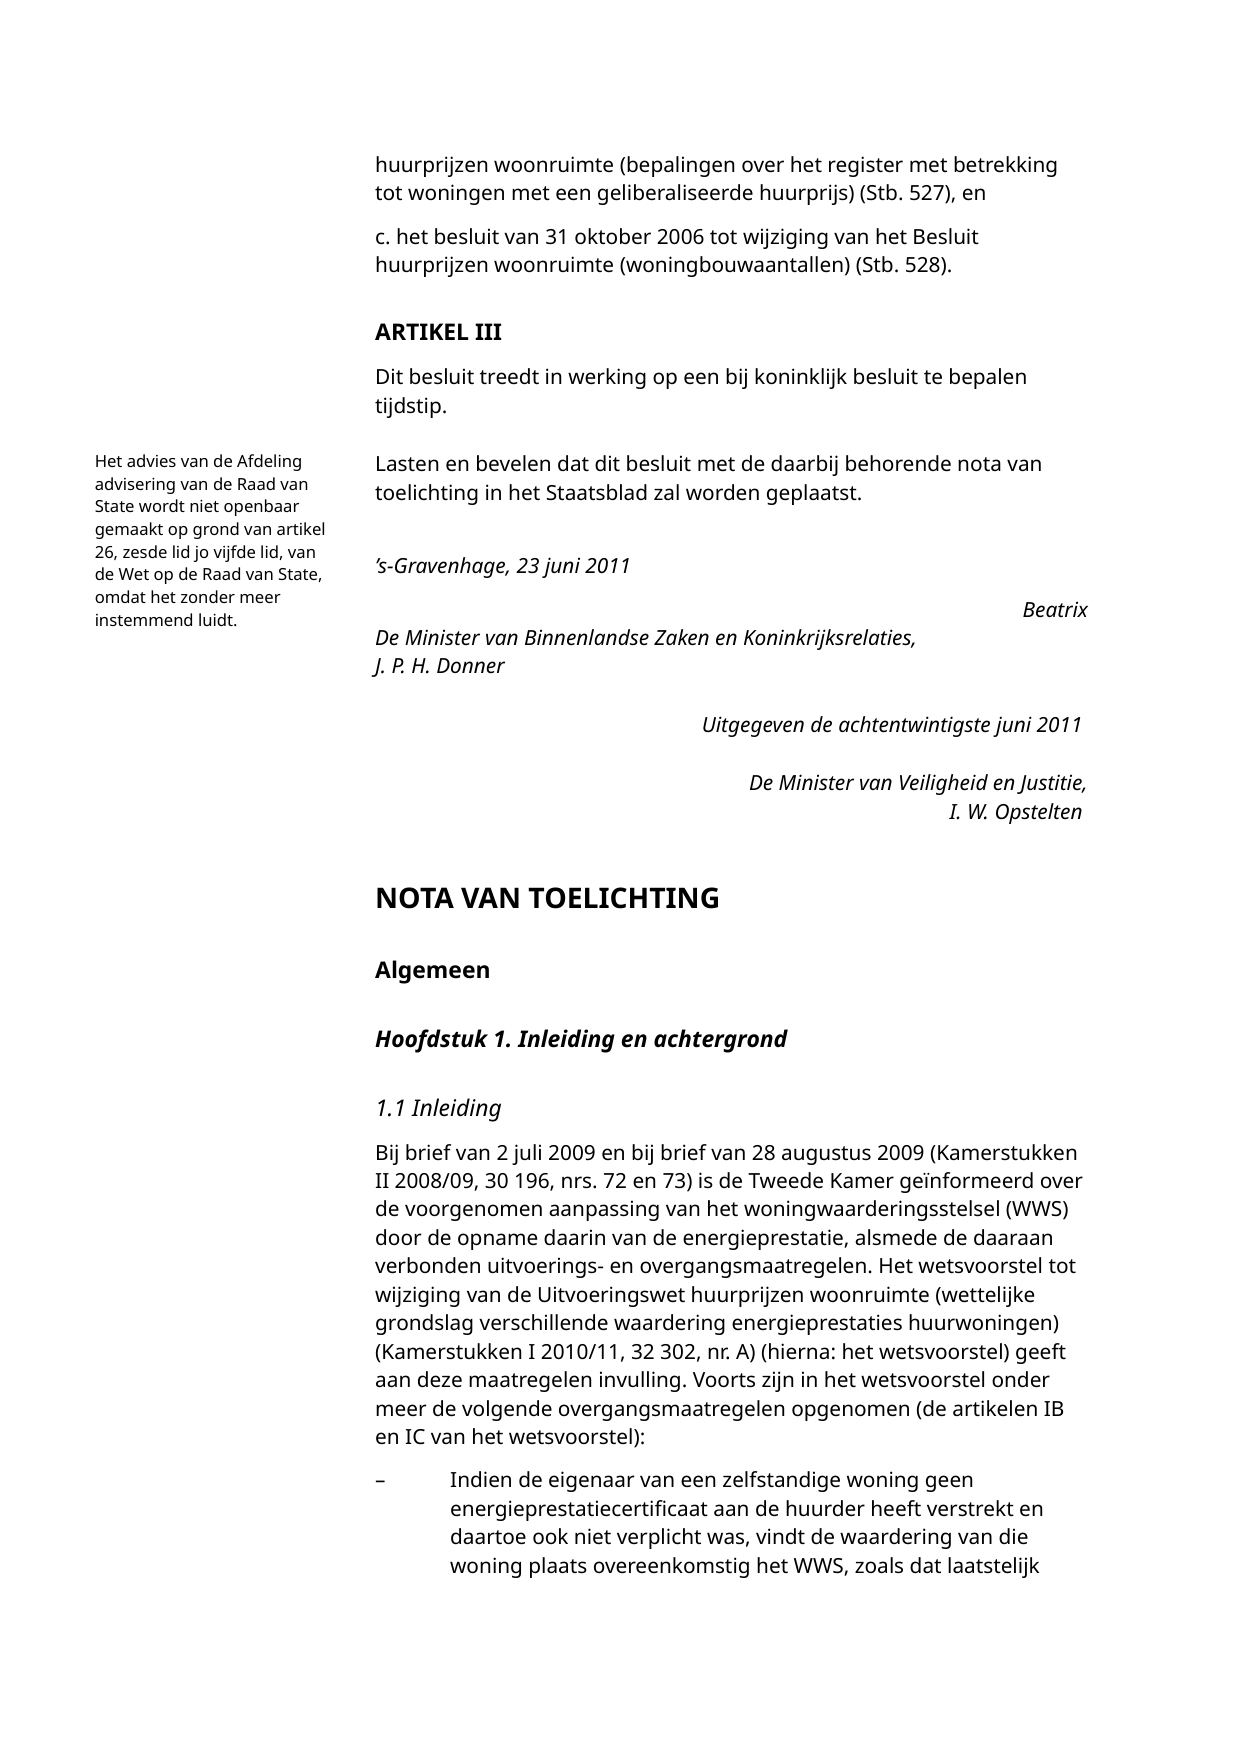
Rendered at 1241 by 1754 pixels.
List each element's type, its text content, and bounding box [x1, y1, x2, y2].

text Het advies van de Afdeling advisering van de Raad van State wordt niet openbaar gemaakt op grond van artikel 26, zesde lid jo vijfde lid, van de Wet op de Raad van State, omdat het zonder meer instemmend luidt. [94, 449, 328, 631]
subtitle ARTIKEL III [375, 316, 1090, 347]
text c. het besluit van 31 oktober 2006 tot wijziging van het Besluit huurprijzen woonruimte (woningbouwaantallen) (Stb. 528). [375, 222, 1090, 279]
text Beatrix [375, 595, 1090, 623]
text De Minister van Binnenlandse Zaken en Koninkrijksrelaties, [375, 623, 1090, 652]
subtitle Hoofdstuk 1. Inleiding en achtergrond [375, 1023, 1090, 1054]
subtitle NOTA VAN TOELICHTING [375, 878, 1090, 916]
list Indien de eigenaar van een zelfstandige woning geen energieprestatiecertificaat aan de huurder heeft verstrekt en daartoe ook niet verplicht was, vindt de waardering van die woning plaats overeenkomstig het WWS, zoals dat laatstelijk [375, 1466, 1090, 1579]
subtitle Algemeen [375, 954, 1090, 985]
text huurprijzen woonruimte (bepalingen over het register met betrekking tot woningen met een geliberaliseerde huurprijs) (Stb. 527), en [375, 150, 1090, 207]
text Uitgegeven de achtentwintigste juni 2011 [375, 710, 1090, 738]
text ’s-Gravenhage, 23 juni 2011 [375, 551, 1090, 580]
text Lasten en bevelen dat dit besluit met de daarbij behorende nota van toelichting in het Staatsblad zal worden geplaatst. [375, 449, 1090, 506]
text De Minister van Veiligheid en Justitie, [375, 768, 1090, 797]
text I. W. Opstelten [375, 797, 1090, 825]
subtitle 1.1 Inleiding [375, 1091, 1090, 1123]
text Bij brief van 2 juli 2009 en bij brief van 28 augustus 2009 (Kamerstukken II 2008/09, 30 196, nrs. 72 en 73) is de Tweede Kamer geïnformeerd over de voorgenomen aanpassing van het woningwaarderingsstelsel (WWS) door de opname daarin van de energieprestatie, alsmede de daaraan verbonden uitvoerings- en overgangsmaatregelen. Het wetsvoorstel tot wijziging van de Uitvoeringswet huurprijzen woonruimte (wettelijke grondslag verschillende waardering energieprestaties huurwoningen) (Kamerstukken I 2010/11, 32 302, nr. A) (hierna: het wetsvoorstel) geeft aan deze maatregelen invulling. Voorts zijn in het wetsvoorstel onder meer de volgende overgangsmaatregelen opgenomen (de artikelen IB en IC van het wetsvoorstel): [375, 1138, 1090, 1451]
text J. P. H. Donner [375, 652, 1090, 680]
text Dit besluit treedt in werking op een bij koninklijk besluit te bepalen tijdstip. [375, 362, 1090, 419]
